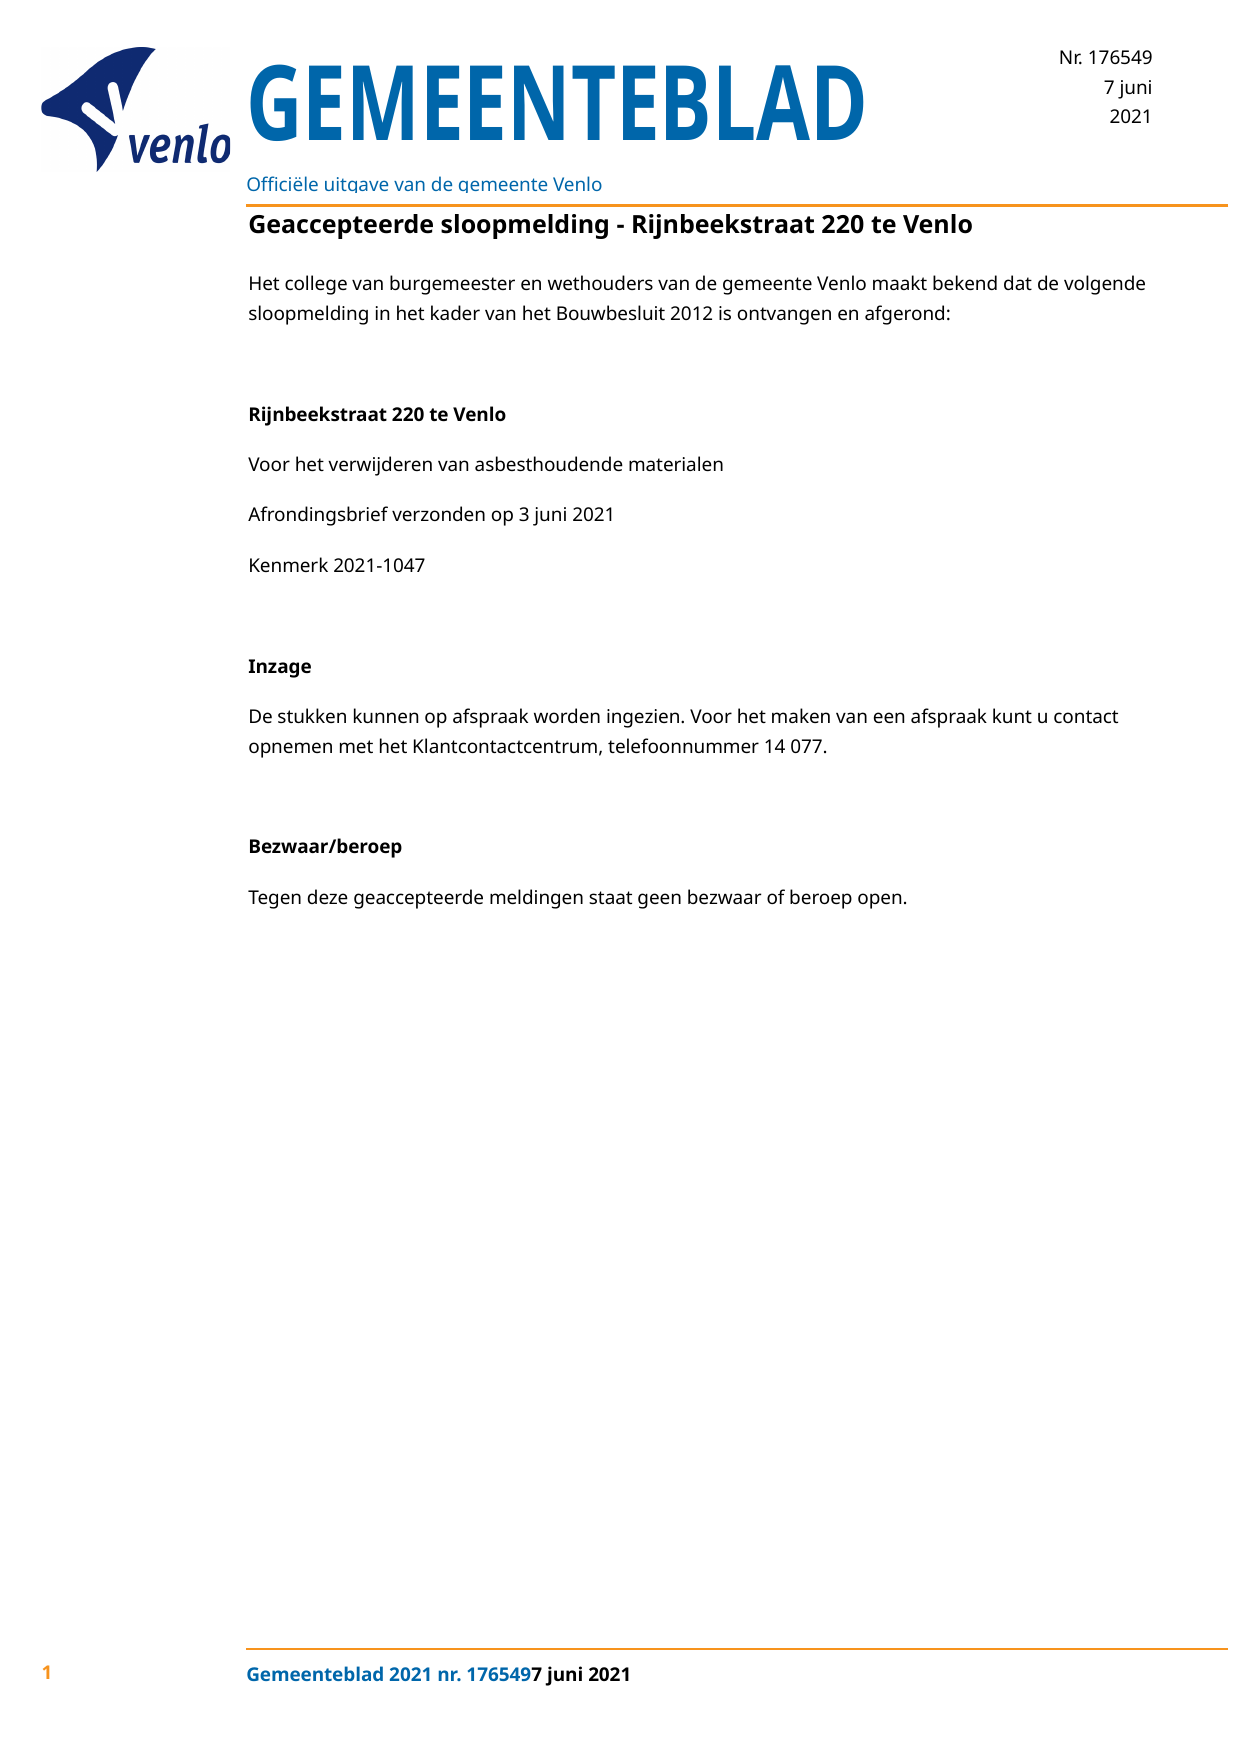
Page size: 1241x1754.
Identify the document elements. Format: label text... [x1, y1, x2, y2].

picture [41, 47, 231, 172]
text Tegen deze geaccepteerde meldingen staat geen bezwaar of beroep open. [248, 884, 1152, 910]
text Het college van burgemeester en wethouders van de gemeente Venlo maakt bekend dat de volgende sloopmelding in het kader van het Bouwbesluit 2012 is ontvangen en afgerond: [248, 270, 1152, 326]
text De stukken kunnen op afspraak worden ingezien. Voor het maken van een afspraak kunt u contact opnemen met het Klantcontactcentrum, telefoonnummer 14 077. [248, 703, 1152, 758]
text Voor het verwijderen van asbesthoudende materialen [248, 451, 1152, 477]
text Inzage [248, 653, 1152, 678]
text Afrondingsbrief verzonden op 3 juni 2021 [248, 502, 1152, 527]
text Kenmerk 2021-1047 [248, 552, 1152, 578]
text Geaccepteerde sloopmelding - Rijnbeekstraat 220 te Venlo [248, 207, 1152, 241]
text Rijnbeekstraat 220 te Venlo [248, 401, 1152, 426]
text Bezwaar/beroep [248, 834, 1152, 859]
